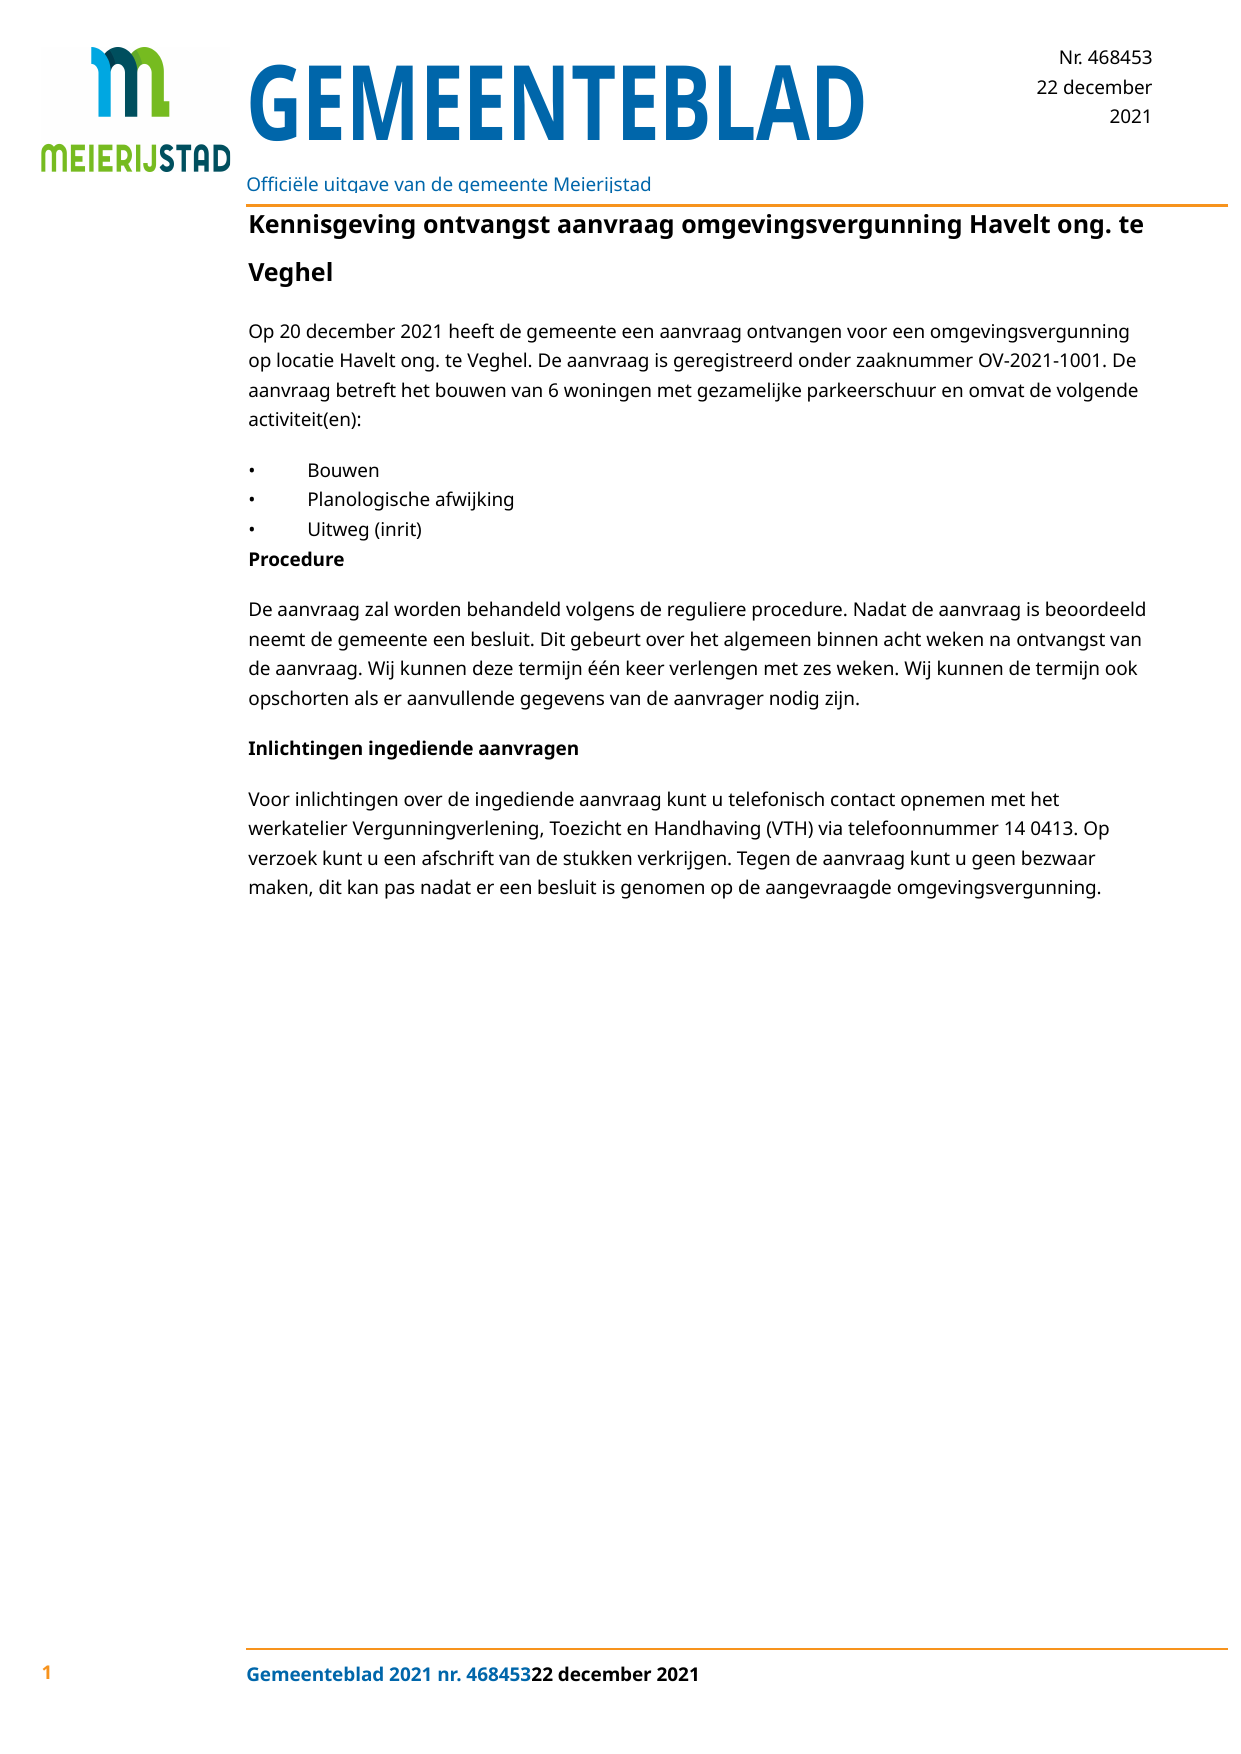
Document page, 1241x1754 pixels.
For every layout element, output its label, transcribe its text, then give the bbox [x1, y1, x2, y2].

text Op 20 december 2021 heeft de gemeente een aanvraag ontvangen voor een omgevingsvergunning op locatie Havelt ong. te Veghel. De aanvraag is geregistreerd onder zaaknummer OV-2021-1001. De aanvraag betreft het bouwen van 6 woningen met gezamelijke parkeerschuur en omvat de volgende activiteit(en): [248, 318, 1152, 432]
text Procedure [248, 546, 1152, 572]
text De aanvraag zal worden behandeld volgens de reguliere procedure. Nadat de aanvraag is beoordeeld neemt de gemeente een besluit. Dit gebeurt over het algemeen binnen acht weken na ontvangst van de aanvraag. Wij kunnen deze termijn één keer verlengen met zes weken. Wij kunnen de termijn ook opschorten als er aanvullende gegevens van de aanvrager nodig zijn. [248, 596, 1152, 711]
list Planologische afwijking [248, 487, 1152, 512]
text Inlichtingen ingediende aanvragen [248, 735, 1152, 761]
list Bouwen [248, 457, 1152, 483]
text Voor inlichtingen over de ingediende aanvraag kunt u telefonisch contact opnemen met het werkatelier Vergunningverlening, Toezicht en Handhaving (VTH) via telefoonnummer 14 0413. Op verzoek kunt u een afschrift van de stukken verkrijgen. Tegen de aanvraag kunt u geen bezwaar maken, dit kan pas nadat er een besluit is genomen op de aangevraagde omgevingsvergunning. [248, 786, 1152, 900]
picture [41, 47, 231, 172]
list Uitweg (inrit) [248, 516, 1152, 542]
text Kennisgeving ontvangst aanvraag omgevingsvergunning Havelt ong. te Veghel [248, 207, 1152, 288]
